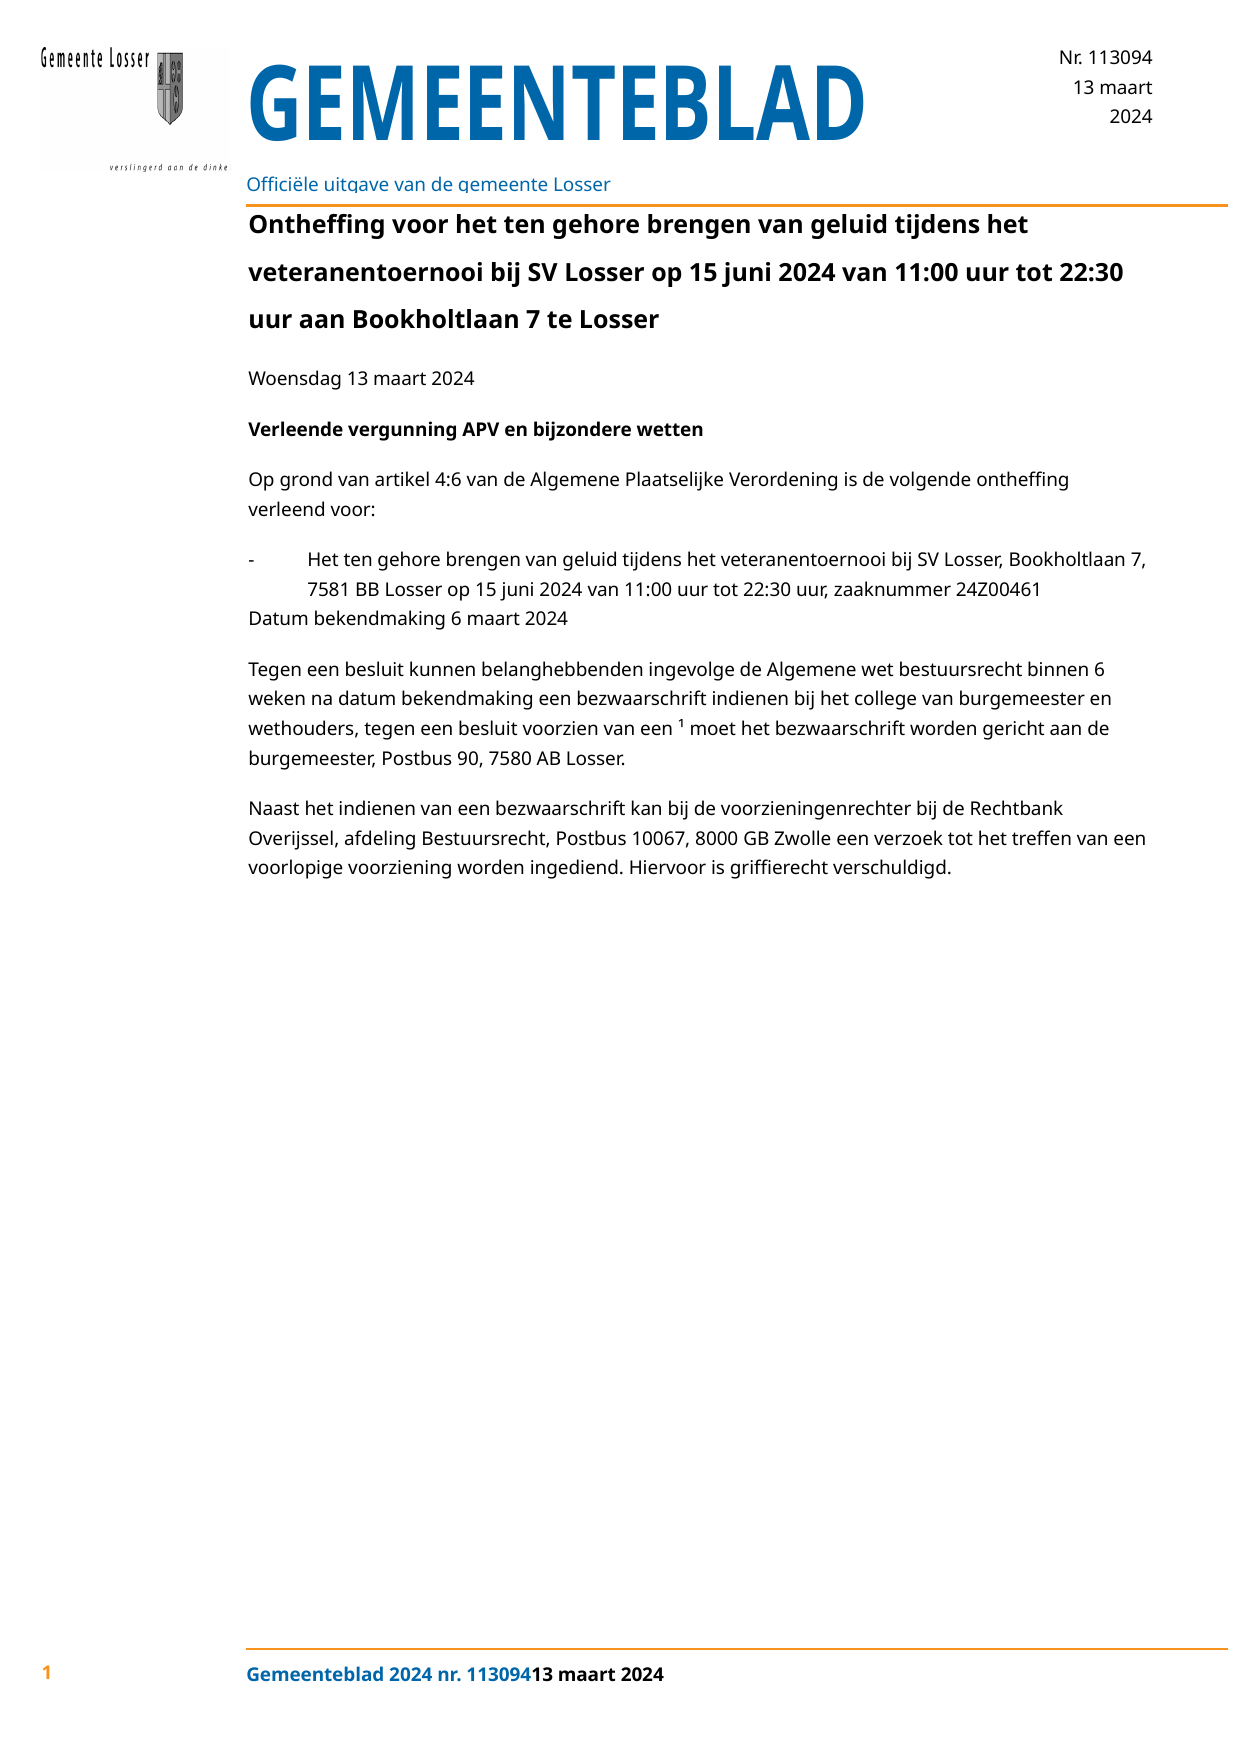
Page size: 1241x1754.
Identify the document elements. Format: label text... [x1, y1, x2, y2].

text Verleende vergunning APV en bijzondere wetten [248, 416, 1152, 442]
list Het ten gehore brengen van geluid tijdens het veteranentoernooi bij SV Losser, Bookholtlaan 7, 7581 BB Losser op 15 juni 2024 van 11:00 uur tot 22:30 uur, zaaknummer 24Z00461 [248, 546, 1152, 602]
text Naast het indienen van een bezwaarschrift kan bij de voorzieningenrechter bij de Rechtbank Overijssel, afdeling Bestuursrecht, Postbus 10067, 8000 GB Zwolle een verzoek tot het treffen van een voorlopige voorziening worden ingediend. Hiervoor is griffierecht verschuldigd. [248, 795, 1152, 880]
text Op grond van artikel 4:6 van de Algemene Plaatselijke Verordening is de volgende ontheffing verleend voor: [248, 466, 1152, 522]
text Woensdag 13 maart 2024 [248, 366, 1152, 391]
picture [41, 47, 231, 172]
text Tegen een besluit kunnen belanghebbenden ingevolge de Algemene wet bestuursrecht binnen 6 weken na datum bekendmaking een bezwaarschrift indienen bij het college van burgemeester en wethouders, tegen een besluit voorzien van een ¹ moet het bezwaarschrift worden gericht aan de burgemeester, Postbus 90, 7580 AB Losser. [248, 656, 1152, 770]
text Datum bekendmaking 6 maart 2024 [248, 606, 1152, 631]
text Ontheffing voor het ten gehore brengen van geluid tijdens het veteranentoernooi bij SV Losser op 15 juni 2024 van 11:00 uur tot 22:30 uur aan Bookholtlaan 7 te Losser [248, 207, 1152, 336]
